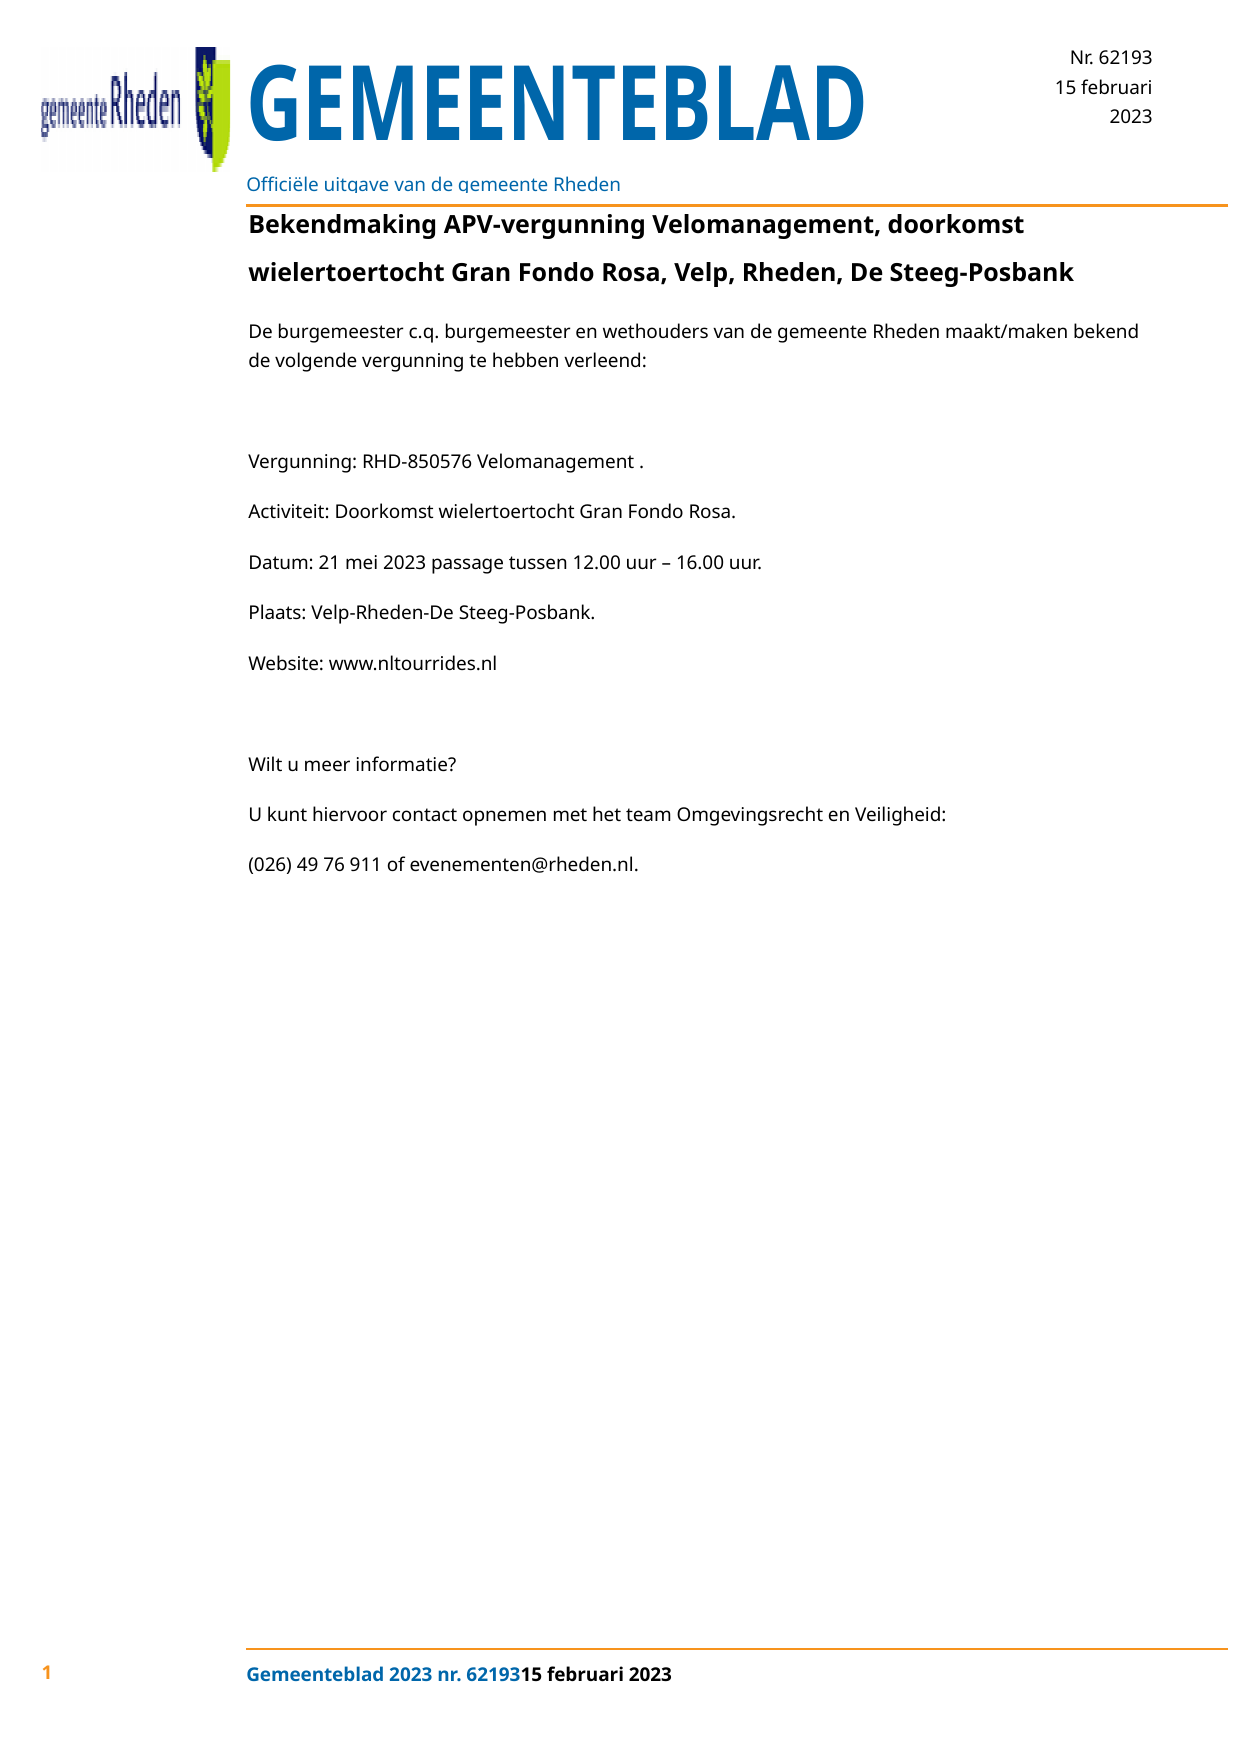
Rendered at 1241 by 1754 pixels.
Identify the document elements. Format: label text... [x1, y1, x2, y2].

text Website: www.nltourrides.nl [248, 650, 1152, 676]
picture [41, 47, 231, 172]
text De burgemeester c.q. burgemeester en wethouders van de gemeente Rheden maakt/maken bekend de volgende vergunning te hebben verleend: [248, 318, 1152, 373]
text Vergunning: RHD-850576 Velomanagement . [248, 448, 1152, 474]
text Bekendmaking APV-vergunning Velomanagement, doorkomst wielertoertocht Gran Fondo Rosa, Velp, Rheden, De Steeg-Posbank [248, 207, 1152, 288]
text U kunt hiervoor contact opnemen met het team Omgevingsrecht en Veiligheid: [248, 801, 1152, 827]
text Plaats: Velp-Rheden-De Steeg-Posbank. [248, 599, 1152, 625]
text Datum: 21 mei 2023 passage tussen 12.00 uur – 16.00 uur. [248, 549, 1152, 575]
text Activiteit: Doorkomst wielertoertocht Gran Fondo Rosa. [248, 499, 1152, 524]
text Wilt u meer informatie? [248, 751, 1152, 777]
text (026) 49 76 911 of evenementen@rheden.nl. [248, 852, 1152, 877]
